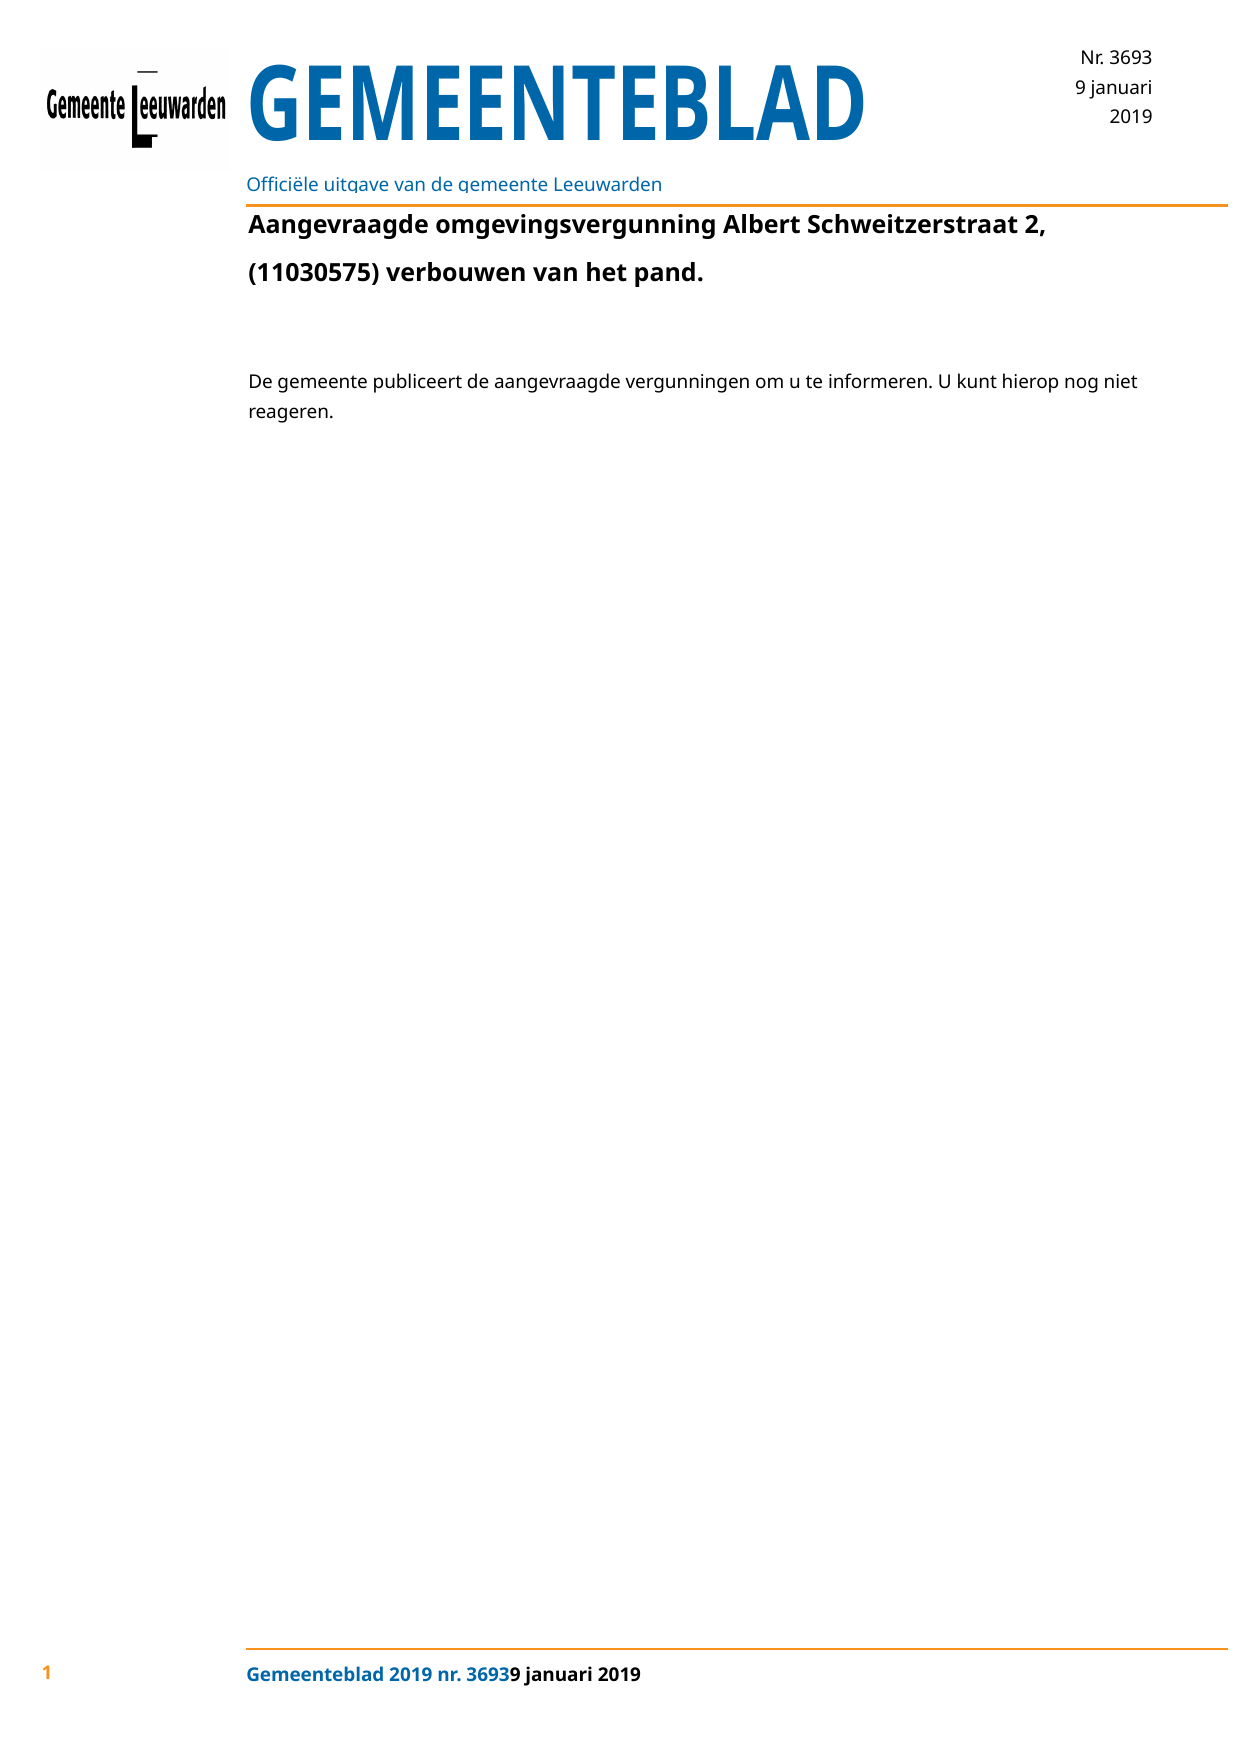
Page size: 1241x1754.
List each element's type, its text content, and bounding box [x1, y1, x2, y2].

text De gemeente publiceert de aangevraagde vergunningen om u te informeren. U kunt hierop nog niet reageren. [248, 368, 1152, 424]
picture [41, 47, 231, 172]
text Aangevraagde omgevingsvergunning Albert Schweitzerstraat 2, (11030575) verbouwen van het pand. [248, 207, 1152, 288]
